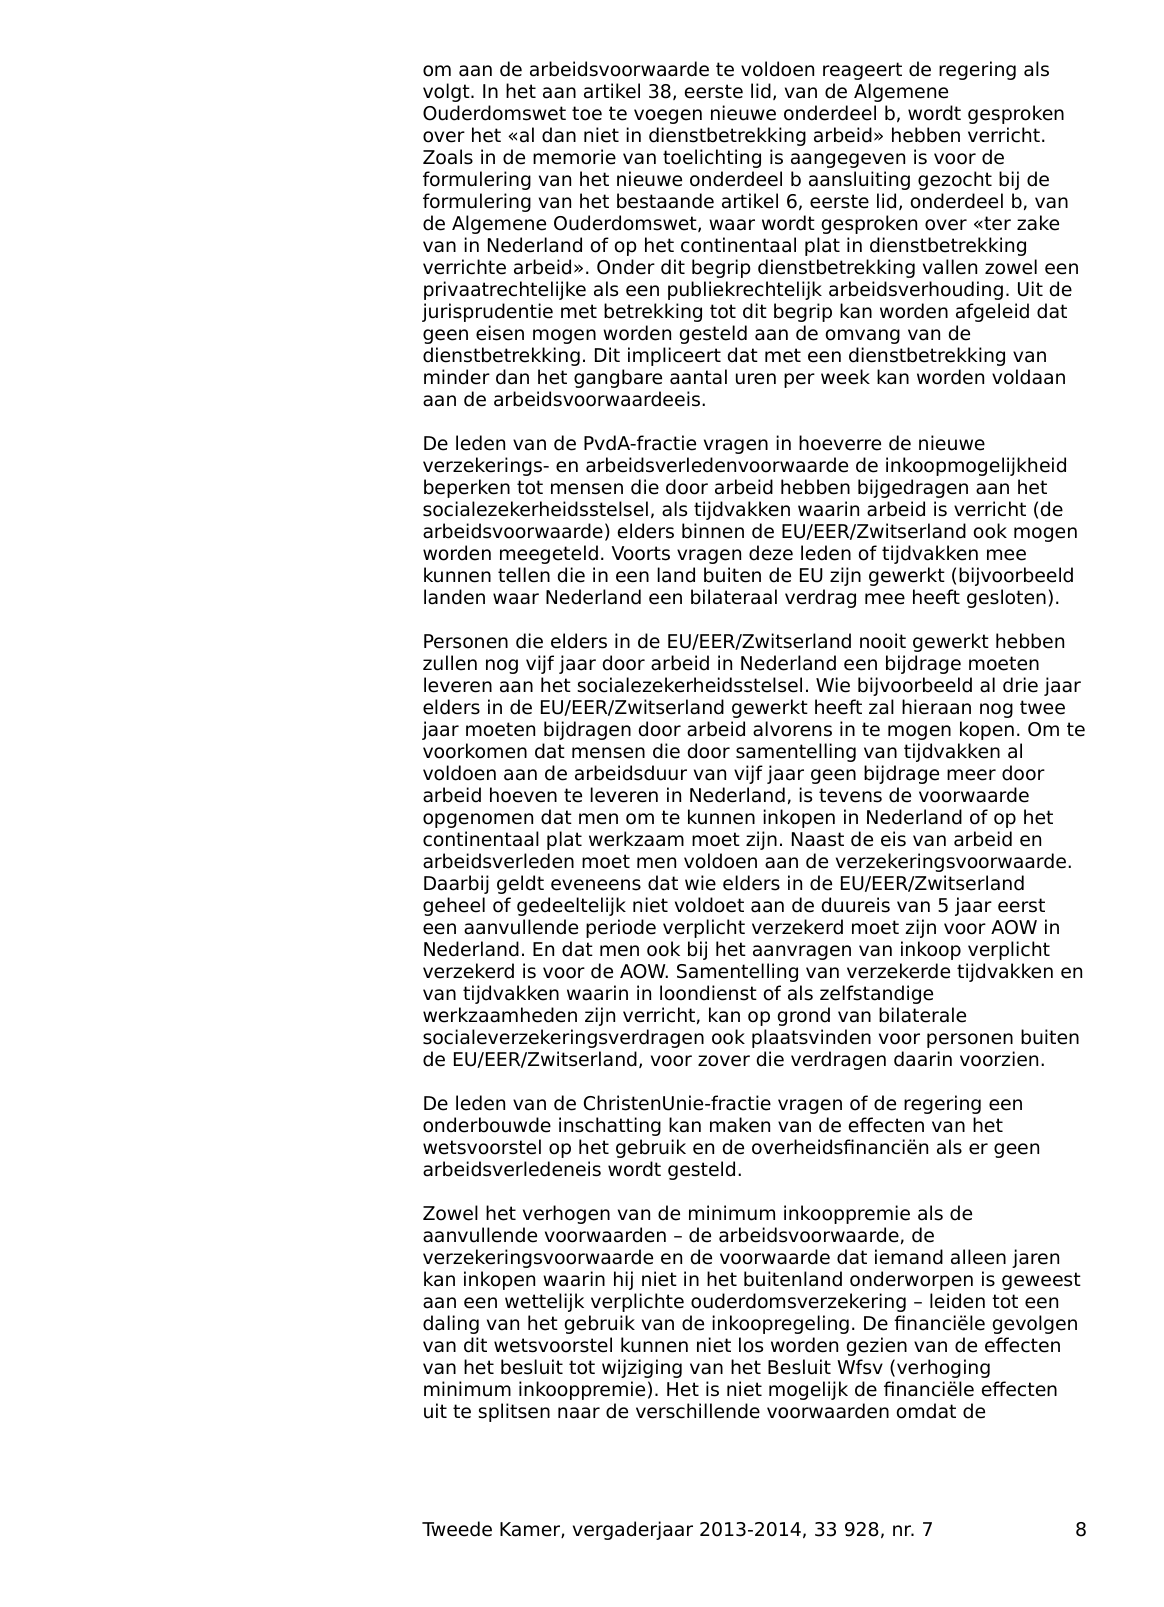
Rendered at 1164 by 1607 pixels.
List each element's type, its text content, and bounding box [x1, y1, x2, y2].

text De leden van de ChristenUnie-fractie vragen of de regering een onderbouwde inschatting kan maken van de effecten van het wetsvoorstel op het gebruik en de overheidsfinanciën als er geen arbeidsverledeneis wordt gesteld. [422, 1093, 1087, 1181]
text om aan de arbeidsvoorwaarde te voldoen reageert de regering als volgt. In het aan artikel 38, eerste lid, van de Algemene Ouderdomswet toe te voegen nieuwe onderdeel b, wordt gesproken over het «al dan niet in dienstbetrekking arbeid» hebben verricht. Zoals in de memorie van toelichting is aangegeven is voor de formulering van het nieuwe onderdeel b aansluiting gezocht bij de formulering van het bestaande artikel 6, eerste lid, onderdeel b, van de Algemene Ouderdomswet, waar wordt gesproken over «ter zake van in Nederland of op het continentaal plat in dienstbetrekking verrichte arbeid». Onder dit begrip dienstbetrekking vallen zowel een privaatrechtelijke als een publiekrechtelijk arbeidsverhouding. Uit de jurisprudentie met betrekking tot dit begrip kan worden afgeleid dat geen eisen mogen worden gesteld aan de omvang van de dienstbetrekking. Dit impliceert dat met een dienstbetrekking van minder dan het gangbare aantal uren per week kan worden voldaan aan de arbeidsvoorwaardeeis. [422, 59, 1087, 411]
text Personen die elders in de EU/EER/Zwitserland nooit gewerkt hebben zullen nog vijf jaar door arbeid in Nederland een bijdrage moeten leveren aan het socialezekerheidsstelsel. Wie bijvoorbeeld al drie jaar elders in de EU/EER/Zwitserland gewerkt heeft zal hieraan nog twee jaar moeten bijdragen door arbeid alvorens in te mogen kopen. Om te voorkomen dat mensen die door samentelling van tijdvakken al voldoen aan de arbeidsduur van vijf jaar geen bijdrage meer door arbeid hoeven te leveren in Nederland, is tevens de voorwaarde opgenomen dat men om te kunnen inkopen in Nederland of op het continentaal plat werkzaam moet zijn. Naast de eis van arbeid en arbeidsverleden moet men voldoen aan de verzekeringsvoorwaarde. Daarbij geldt eveneens dat wie elders in de EU/EER/Zwitserland geheel of gedeeltelijk niet voldoet aan de duureis van 5 jaar eerst een aanvullende periode verplicht verzekerd moet zijn voor AOW in Nederland. En dat men ook bij het aanvragen van inkoop verplicht verzekerd is voor de AOW. Samentelling van verzekerde tijdvakken en van tijdvakken waarin in loondienst of als zelfstandige werkzaamheden zijn verricht, kan op grond van bilaterale socialeverzekeringsverdragen ook plaatsvinden voor personen buiten de EU/EER/Zwitserland, voor zover die verdragen daarin voorzien. [422, 631, 1087, 1071]
text De leden van de PvdA-fractie vragen in hoeverre de nieuwe verzekerings- en arbeidsverledenvoorwaarde de inkoopmogelijkheid beperken tot mensen die door arbeid hebben bijgedragen aan het socialezekerheidsstelsel, als tijdvakken waarin arbeid is verricht (de arbeidsvoorwaarde) elders binnen de EU/EER/Zwitserland ook mogen worden meegeteld. Voorts vragen deze leden of tijdvakken mee kunnen tellen die in een land buiten de EU zijn gewerkt (bijvoorbeeld landen waar Nederland een bilateraal verdrag mee heeft gesloten). [422, 433, 1087, 609]
text Zowel het verhogen van de minimum inkooppremie als de aanvullende voorwaarden – de arbeidsvoorwaarde, de verzekeringsvoorwaarde en de voorwaarde dat iemand alleen jaren kan inkopen waarin hij niet in het buitenland onderworpen is geweest aan een wettelijk verplichte ouderdomsverzekering – leiden tot een daling van het gebruik van de inkoopregeling. De financiële gevolgen van dit wetsvoorstel kunnen niet los worden gezien van de effecten van het besluit tot wijziging van het Besluit Wfsv (verhoging minimum inkooppremie). Het is niet mogelijk de financiële effecten uit te splitsen naar de verschillende voorwaarden omdat de [422, 1203, 1087, 1423]
